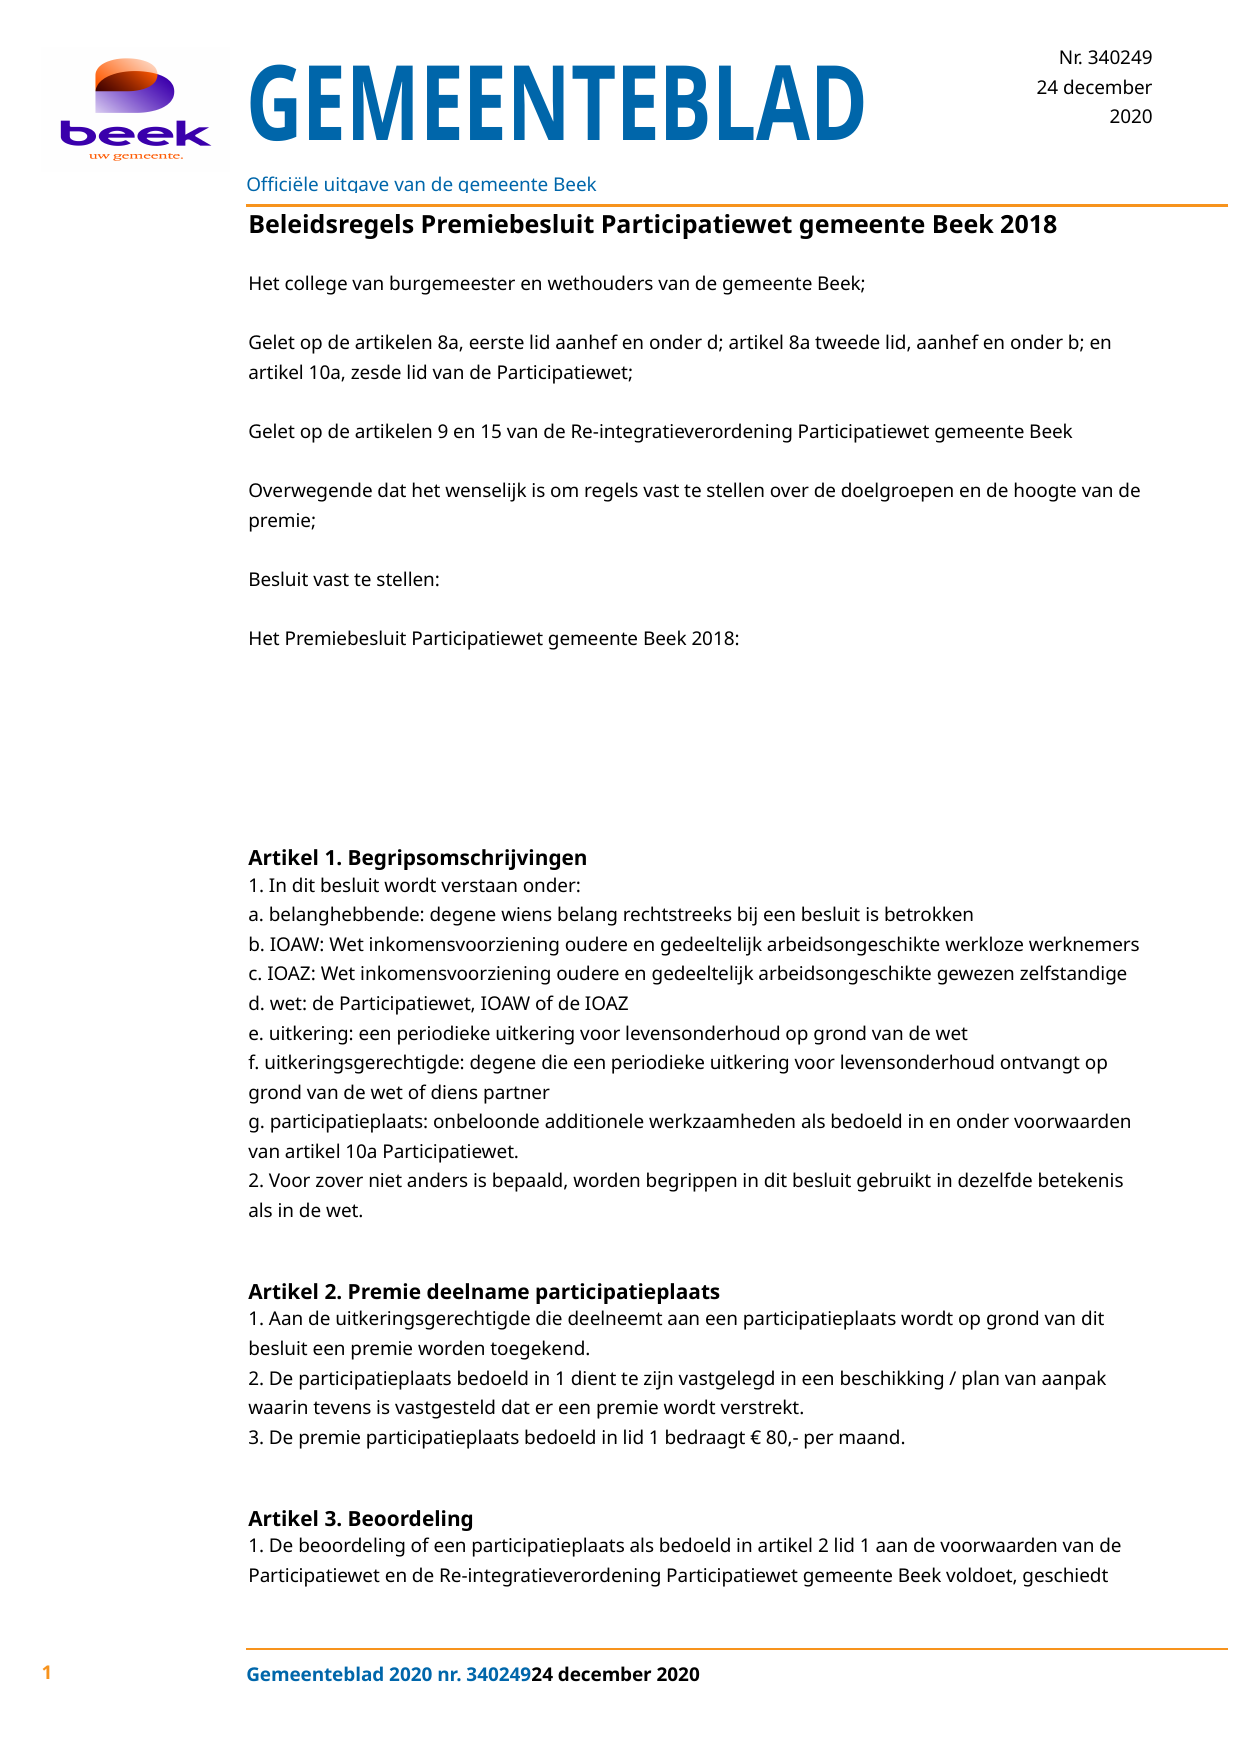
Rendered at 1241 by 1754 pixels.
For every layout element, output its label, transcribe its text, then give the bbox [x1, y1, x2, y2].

text d. wet: de Participatiewet, IOAW of de IOAZ [248, 990, 1152, 1016]
text Het Premiebesluit Participatiewet gemeente Beek 2018: [248, 625, 1152, 651]
text b. IOAW: Wet inkomensvoorziening oudere en gedeeltelijk arbeidsongeschikte werkloze werknemers [248, 931, 1152, 957]
text Artikel 2. Premie deelname participatieplaats [248, 1277, 1152, 1306]
text 1. Aan de uitkeringsgerechtigde die deelneemt aan een participatieplaats wordt op grond van dit besluit een premie worden toegekend. [248, 1306, 1152, 1361]
text Artikel 3. Beoordeling [248, 1504, 1152, 1532]
text Het college van burgemeester en wethouders van de gemeente Beek; [248, 270, 1152, 296]
text Overwegende dat het wenselijk is om regels vast te stellen over de doelgroepen en de hoogte van de premie; [248, 477, 1152, 533]
text Beleidsregels Premiebesluit Participatiewet gemeente Beek 2018 [248, 207, 1152, 241]
picture [41, 47, 231, 172]
text Besluit vast te stellen: [248, 566, 1152, 592]
text g. participatieplaats: onbeloonde additionele werkzaamheden als bedoeld in en onder voorwaarden van artikel 10a Participatiewet. [248, 1108, 1152, 1164]
text 1. In dit besluit wordt verstaan onder: [248, 872, 1152, 897]
text c. IOAZ: Wet inkomensvoorziening oudere en gedeeltelijk arbeidsongeschikte gewezen zelfstandige [248, 961, 1152, 986]
text Artikel 1. Begripsomschrijvingen [248, 843, 1152, 872]
text Gelet op de artikelen 9 en 15 van de Re-integratieverordening Participatiewet gemeente Beek [248, 418, 1152, 444]
text 3. De premie participatieplaats bedoeld in lid 1 bedraagt € 80,- per maand. [248, 1424, 1152, 1450]
text a. belanghebbende: degene wiens belang rechtstreeks bij een besluit is betrokken [248, 901, 1152, 927]
text 2. De participatieplaats bedoeld in 1 dient te zijn vastgelegd in een beschikking / plan van aanpak waarin tevens is vastgesteld dat er een premie wordt verstrekt. [248, 1365, 1152, 1420]
text e. uitkering: een periodieke uitkering voor levensonderhoud op grond van de wet [248, 1020, 1152, 1045]
text 2. Voor zover niet anders is bepaald, worden begrippen in dit besluit gebruikt in dezelfde betekenis als in de wet. [248, 1168, 1152, 1223]
text 1. De beoordeling of een participatieplaats als bedoeld in artikel 2 lid 1 aan de voorwaarden van de Participatiewet en de Re-integratieverordening Participatiewet gemeente Beek voldoet, geschiedt [248, 1532, 1152, 1588]
text f. uitkeringsgerechtigde: degene die een periodieke uitkering voor levensonderhoud ontvangt op grond van de wet of diens partner [248, 1049, 1152, 1104]
text Gelet op de artikelen 8a, eerste lid aanhef en onder d; artikel 8a tweede lid, aanhef en onder b; en artikel 10a, zesde lid van de Participatiewet; [248, 329, 1152, 385]
